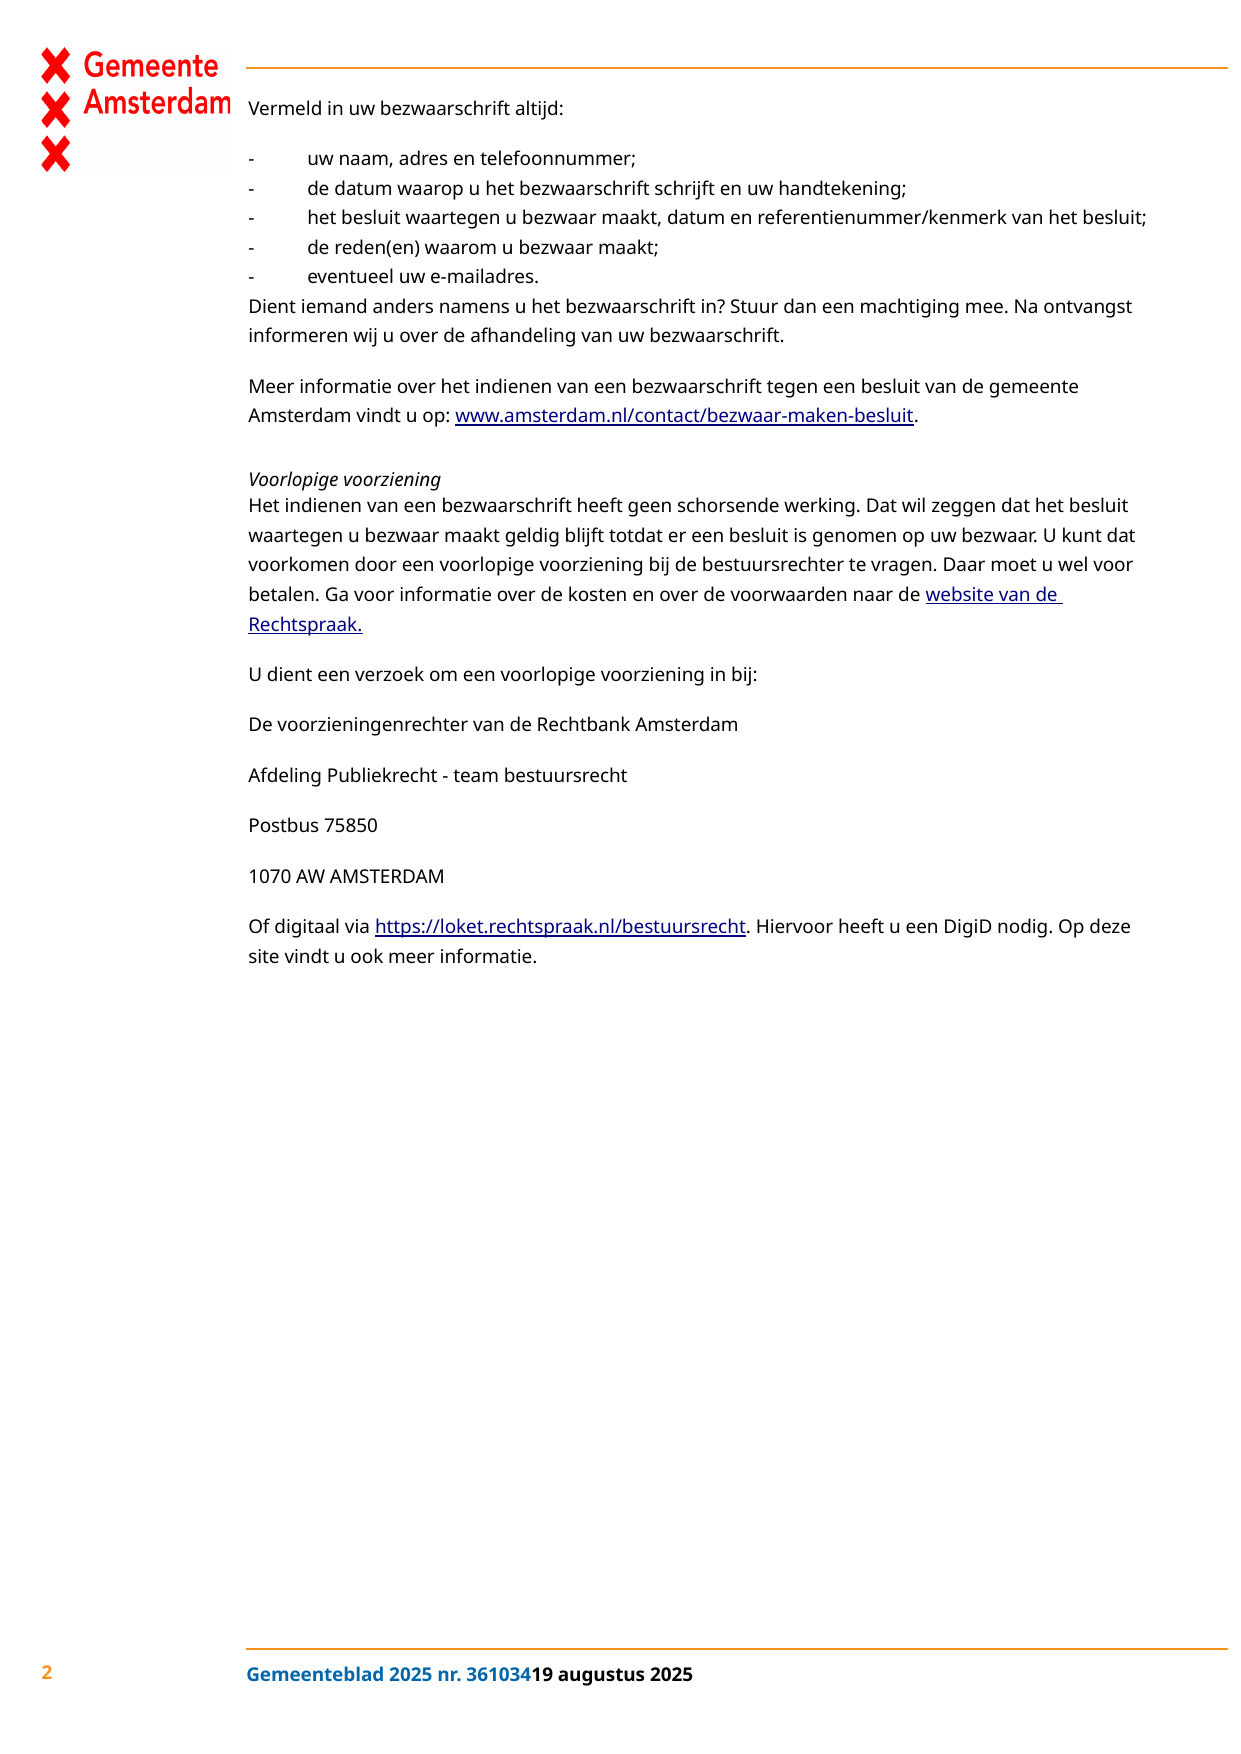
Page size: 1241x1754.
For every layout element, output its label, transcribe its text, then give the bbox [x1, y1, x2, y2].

text 1070 AW AMSTERDAM [248, 863, 1152, 888]
list de reden(en) waarom u bezwaar maakt; [248, 234, 1152, 260]
text Postbus 75850 [248, 812, 1152, 838]
list de datum waarop u het bezwaarschrift schrijft en uw handtekening; [248, 175, 1152, 201]
list eventueel uw e-mailadres. [248, 263, 1152, 289]
text Meer informatie over het indienen van een bezwaarschrift tegen een besluit van de gemeente Amsterdam vindt u op: www.amsterdam.nl/contact/bezwaar-maken-besluit. [248, 373, 1152, 428]
text Of digitaal via https://loket.rechtspraak.nl/bestuursrecht. Hiervoor heeft u een DigiD nodig. Op deze site vindt u ook meer informatie. [248, 913, 1152, 968]
list het besluit waartegen u bezwaar maakt, datum en referentienummer/kenmerk van het besluit; [248, 204, 1152, 230]
list uw naam, adres en telefoonnummer; [248, 145, 1152, 171]
text Dient iemand anders namens u het bezwaarschrift in? Stuur dan een machtiging mee. Na ontvangst informeren wij u over de afhandeling van uw bezwaarschrift. [248, 293, 1152, 348]
text Vermeld in uw bezwaarschrift altijd: [248, 95, 1152, 121]
text De voorzieningenrechter van de Rechtbank Amsterdam [248, 712, 1152, 737]
text Voorlopige voorziening [248, 467, 1152, 492]
text Het indienen van een bezwaarschrift heeft geen schorsende werking. Dat wil zeggen dat het besluit waartegen u bezwaar maakt geldig blijft totdat er een besluit is genomen op uw bezwaar. U kunt dat voorkomen door een voorlopige voorziening bij de bestuursrechter te vragen. Daar moet u wel voor betalen. Ga voor informatie over de kosten en over de voorwaarden naar de website van de Rechtspraak. [248, 492, 1152, 636]
text Afdeling Publiekrecht - team bestuursrecht [248, 762, 1152, 788]
text U dient een verzoek om een voorlopige voorziening in bij: [248, 661, 1152, 687]
picture [41, 47, 231, 172]
